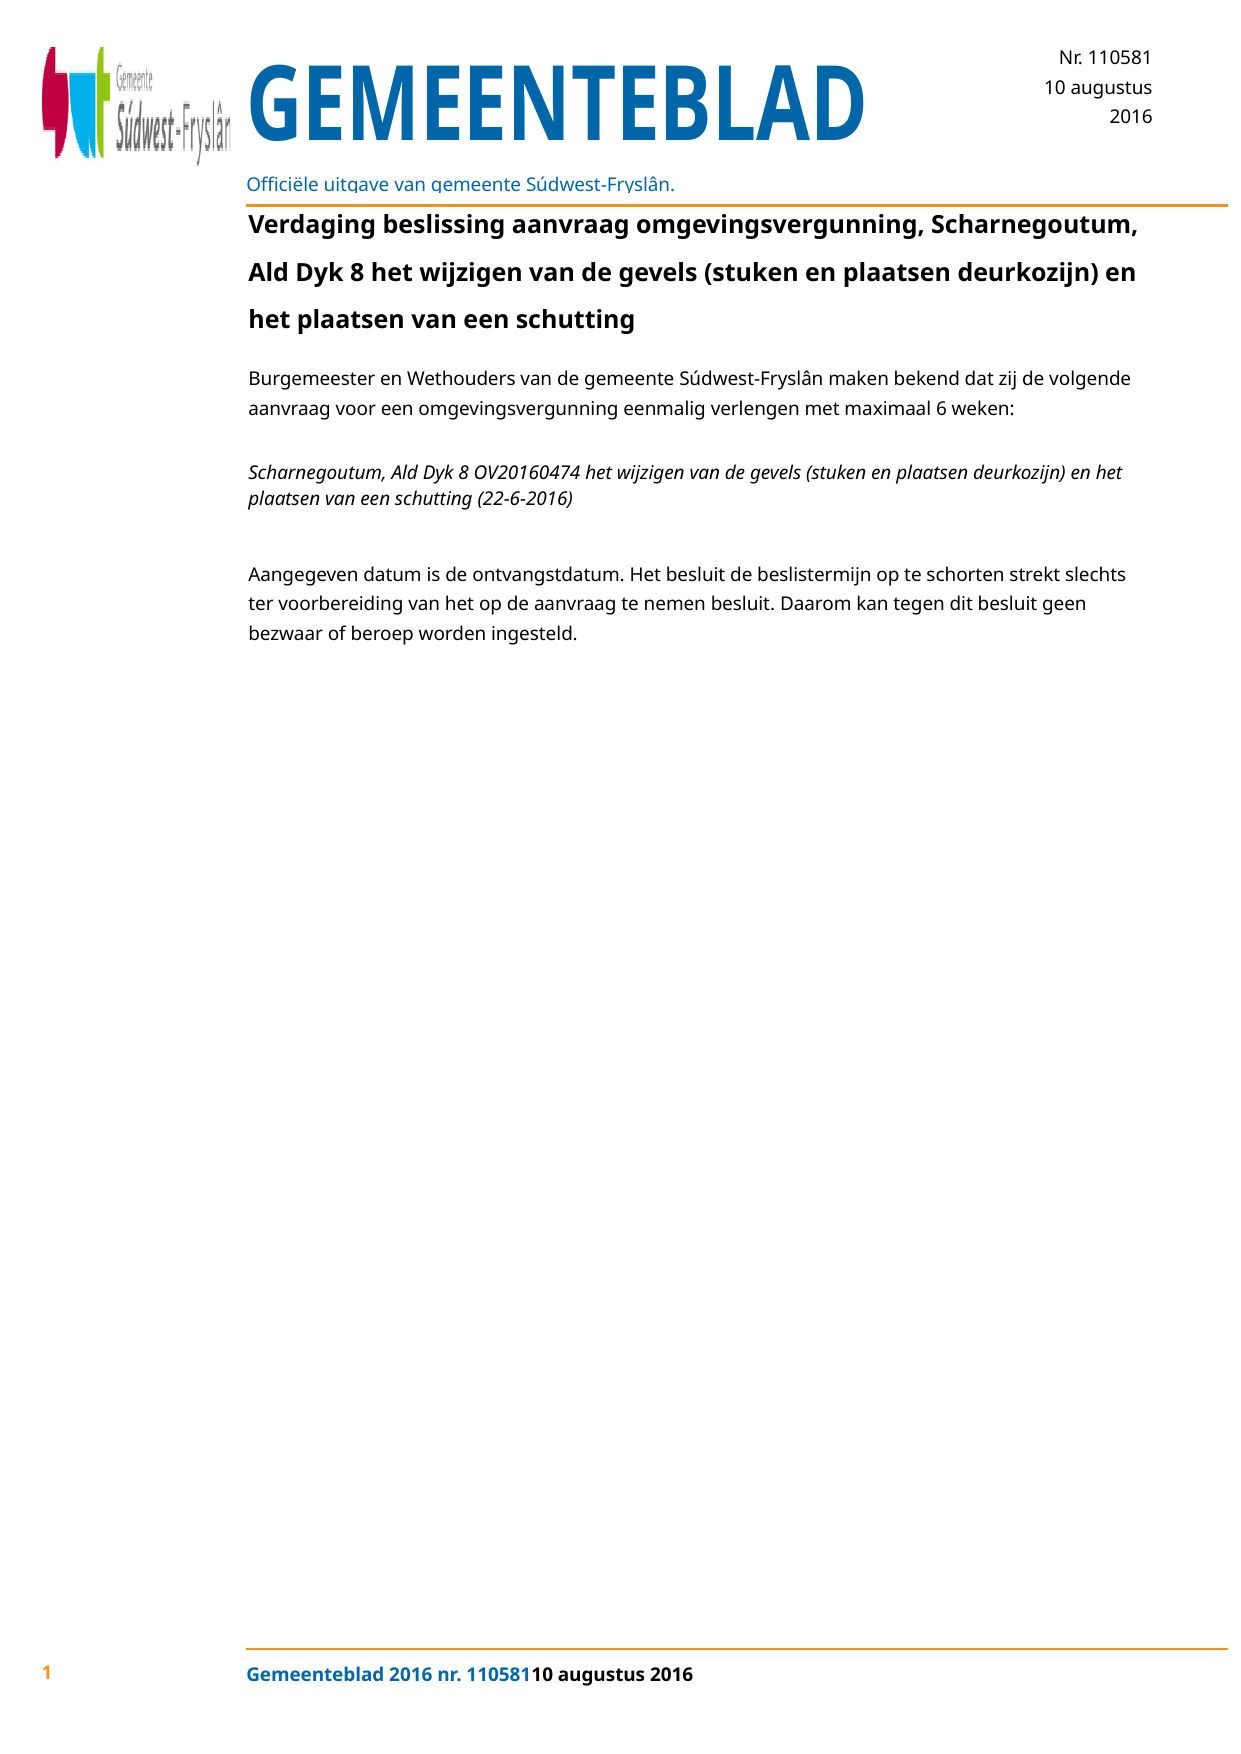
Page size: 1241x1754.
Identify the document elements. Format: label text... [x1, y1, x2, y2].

picture [41, 47, 231, 172]
text Aangegeven datum is de ontvangstdatum. Het besluit de beslistermijn op te schorten strekt slechts ter voorbereiding van het op de aanvraag te nemen besluit. Daarom kan tegen dit besluit geen bezwaar of beroep worden ingesteld. [248, 561, 1152, 646]
text Scharnegoutum, Ald Dyk 8 OV20160474 het wijzigen van de gevels (stuken en plaatsen deurkozijn) en het plaatsen van een schutting (22-6-2016) [248, 459, 1152, 511]
text Burgemeester en Wethouders van de gemeente Súdwest-Fryslân maken bekend dat zij de volgende aanvraag voor een omgevingsvergunning eenmalig verlengen met maximaal 6 weken: [248, 366, 1152, 421]
text Verdaging beslissing aanvraag omgevingsvergunning, Scharnegoutum, Ald Dyk 8 het wijzigen van de gevels (stuken en plaatsen deurkozijn) en het plaatsen van een schutting [248, 207, 1152, 336]
